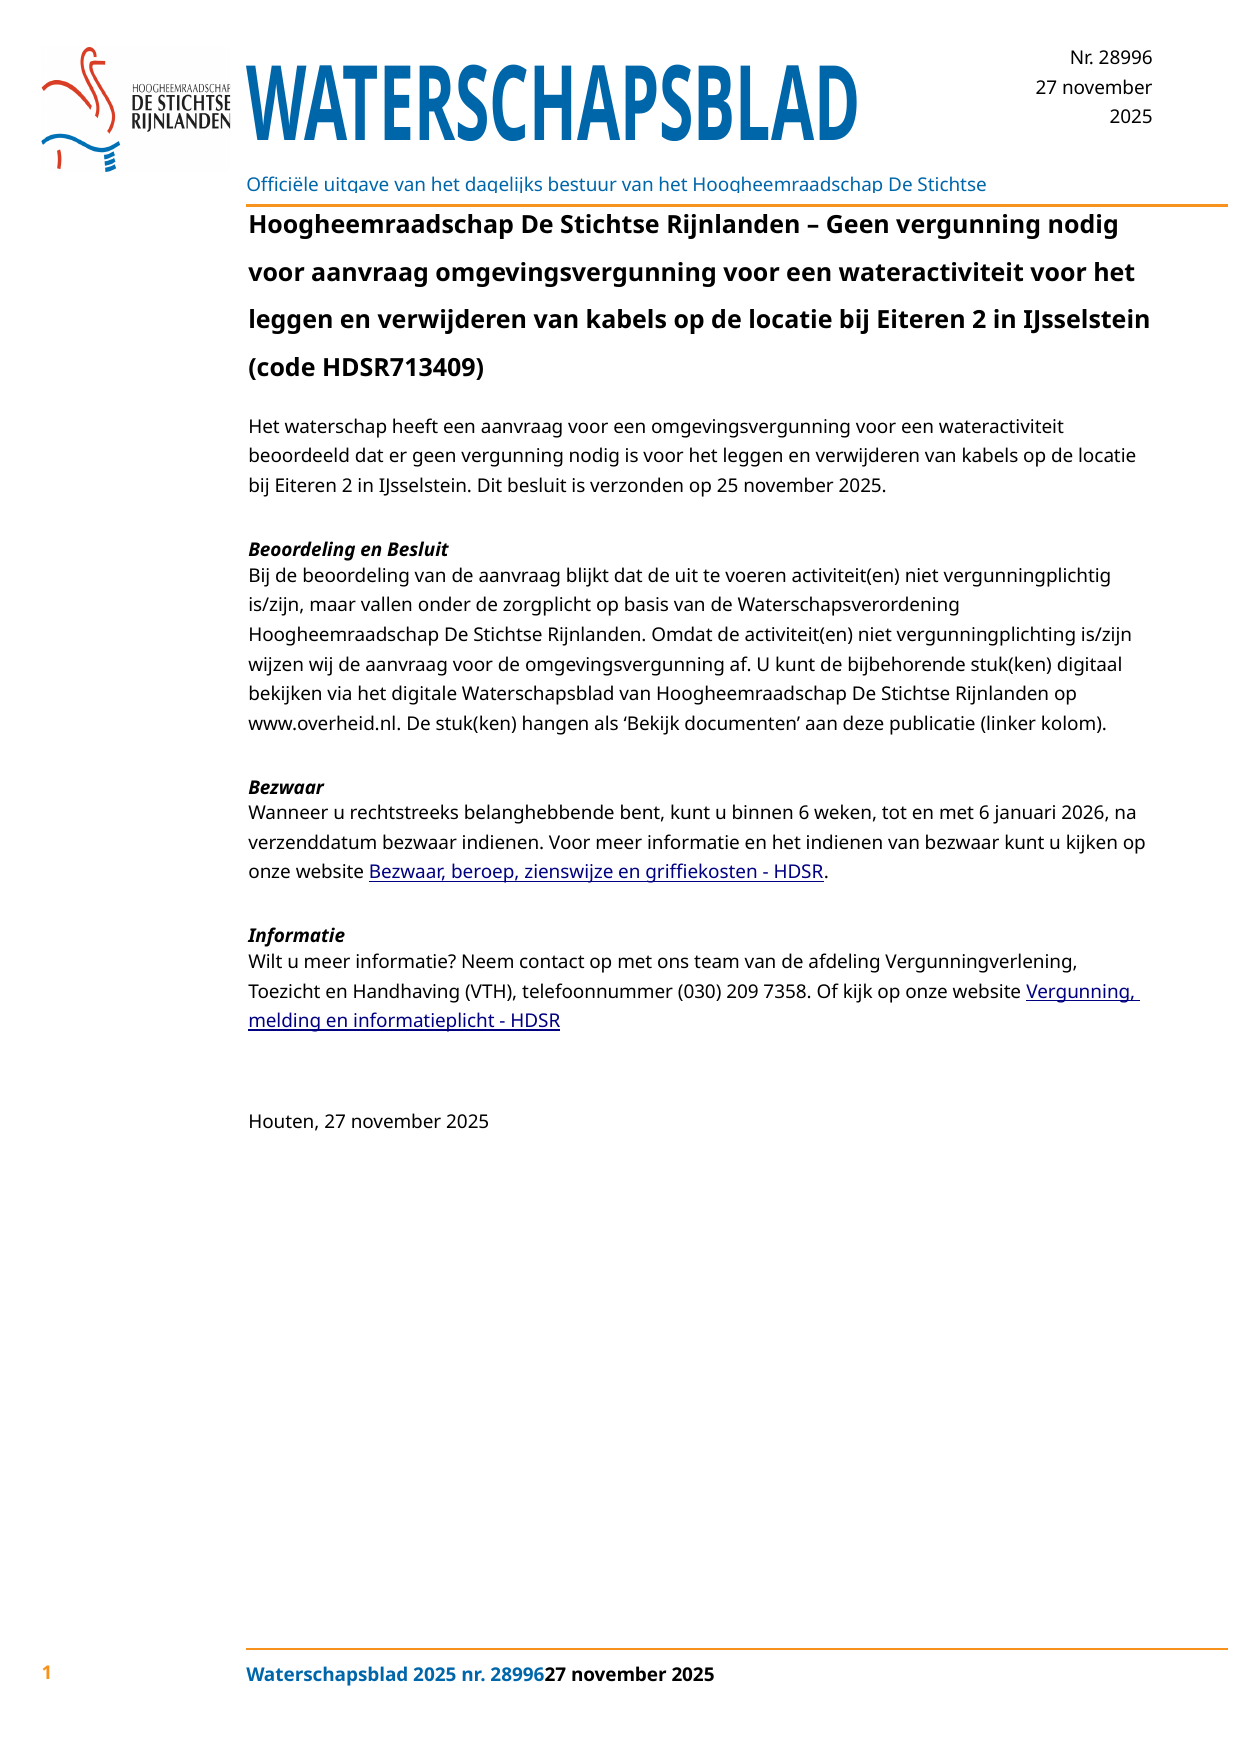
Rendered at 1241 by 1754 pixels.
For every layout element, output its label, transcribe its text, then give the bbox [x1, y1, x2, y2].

text Hoogheemraadschap De Stichtse Rijnlanden – Geen vergunning nodig voor aanvraag omgevingsvergunning voor een wateractiviteit voor het leggen en verwijderen van kabels op de locatie bij Eiteren 2 in IJsselstein (code HDSR713409) [248, 207, 1152, 384]
text Wilt u meer informatie? Neem contact op met ons team van de afdeling Vergunningverlening, Toezicht en Handhaving (VTH), telefoonnummer (030) 209 7358. Of kijk op onze website Vergunning, melding en informatieplicht - HDSR [248, 948, 1152, 1033]
text Bezwaar [248, 774, 1152, 799]
text Bij de beoordeling van de aanvraag blijkt dat de uit te voeren activiteit(en) niet vergunningplichtig is/zijn, maar vallen onder de zorgplicht op basis van de Waterschapsverordening Hoogheemraadschap De Stichtse Rijnlanden. Omdat de activiteit(en) niet vergunningplichting is/zijn wijzen wij de aanvraag voor de omgevingsvergunning af. U kunt de bijbehorende stuk(ken) digitaal bekijken via het digitale Waterschapsblad van Hoogheemraadschap De Stichtse Rijnlanden op www.overheid.nl. De stuk(ken) hangen als ‘Bekijk documenten’ aan deze publicatie (linker kolom). [248, 562, 1152, 736]
text Beoordeling en Besluit [248, 536, 1152, 562]
text Informatie [248, 923, 1152, 948]
text Houten, 27 november 2025 [248, 1108, 1152, 1134]
text Het waterschap heeft een aanvraag voor een omgevingsvergunning voor een wateractiviteit beoordeeld dat er geen vergunning nodig is voor het leggen en verwijderen van kabels op de locatie bij Eiteren 2 in IJsselstein. Dit besluit is verzonden op 25 november 2025. [248, 413, 1152, 498]
picture [41, 47, 231, 172]
text Wanneer u rechtstreeks belanghebbende bent, kunt u binnen 6 weken, tot en met 6 januari 2026, na verzenddatum bezwaar indienen. Voor meer informatie en het indienen van bezwaar kunt u kijken op onze website Bezwaar, beroep, zienswijze en griffiekosten - HDSR. [248, 799, 1152, 884]
